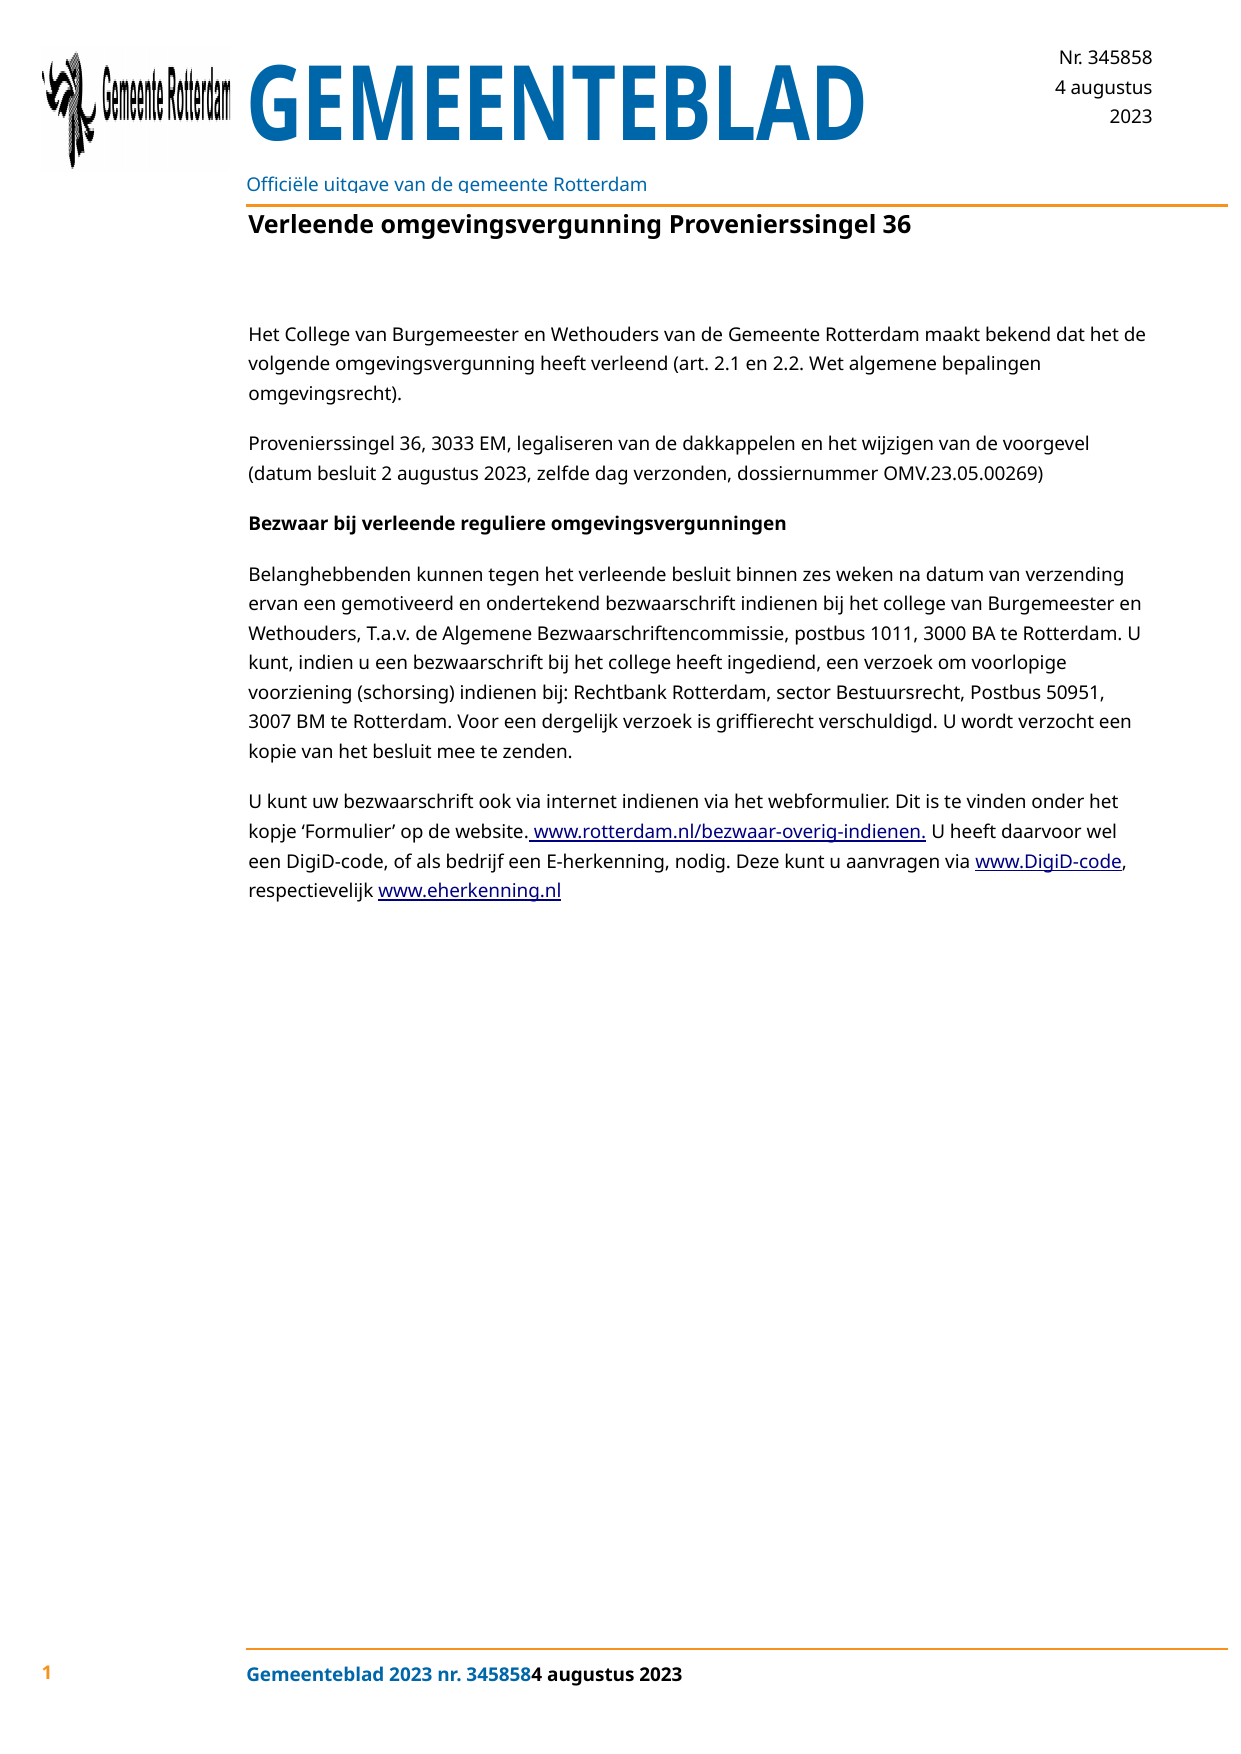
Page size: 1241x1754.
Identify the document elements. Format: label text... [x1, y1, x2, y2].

text Belanghebbenden kunnen tegen het verleende besluit binnen zes weken na datum van verzending ervan een gemotiveerd en ondertekend bezwaarschrift indienen bij het college van Burgemeester en Wethouders, T.a.v. de Algemene Bezwaarschriftencommissie, postbus 1011, 3000 BA te Rotterdam. U kunt, indien u een bezwaarschrift bij het college heeft ingediend, een verzoek om voorlopige voorziening (schorsing) indienen bij: Rechtbank Rotterdam, sector Bestuursrecht, Postbus 50951, 3007 BM te Rotterdam. Voor een dergelijk verzoek is griffierecht verschuldigd. U wordt verzocht een kopie van het besluit mee te zenden. [248, 561, 1152, 764]
text Verleende omgevingsvergunning Provenierssingel 36 [248, 207, 1152, 241]
text Het College van Burgemeester en Wethouders van de Gemeente Rotterdam maakt bekend dat het de volgende omgevingsvergunning heeft verleend (art. 2.1 en 2.2. Wet algemene bepalingen omgevingsrecht). [248, 321, 1152, 406]
picture [41, 47, 231, 172]
text Provenierssingel 36, 3033 EM, legaliseren van de dakkappelen en het wijzigen van de voorgevel (datum besluit 2 augustus 2023, zelfde dag verzonden, dossiernummer OMV.23.05.00269) [248, 430, 1152, 486]
text Bezwaar bij verleende reguliere omgevingsvergunningen [248, 510, 1152, 536]
text U kunt uw bezwaarschrift ook via internet indienen via het webformulier. Dit is te vinden onder het kopje ‘Formulier’ op de website. www.rotterdam.nl/bezwaar-overig-indienen. U heeft daarvoor wel een DigiD-code, of als bedrijf een E-herkenning, nodig. Deze kunt u aanvragen via www.DigiD-code, respectievelijk www.eherkenning.nl [248, 789, 1152, 903]
